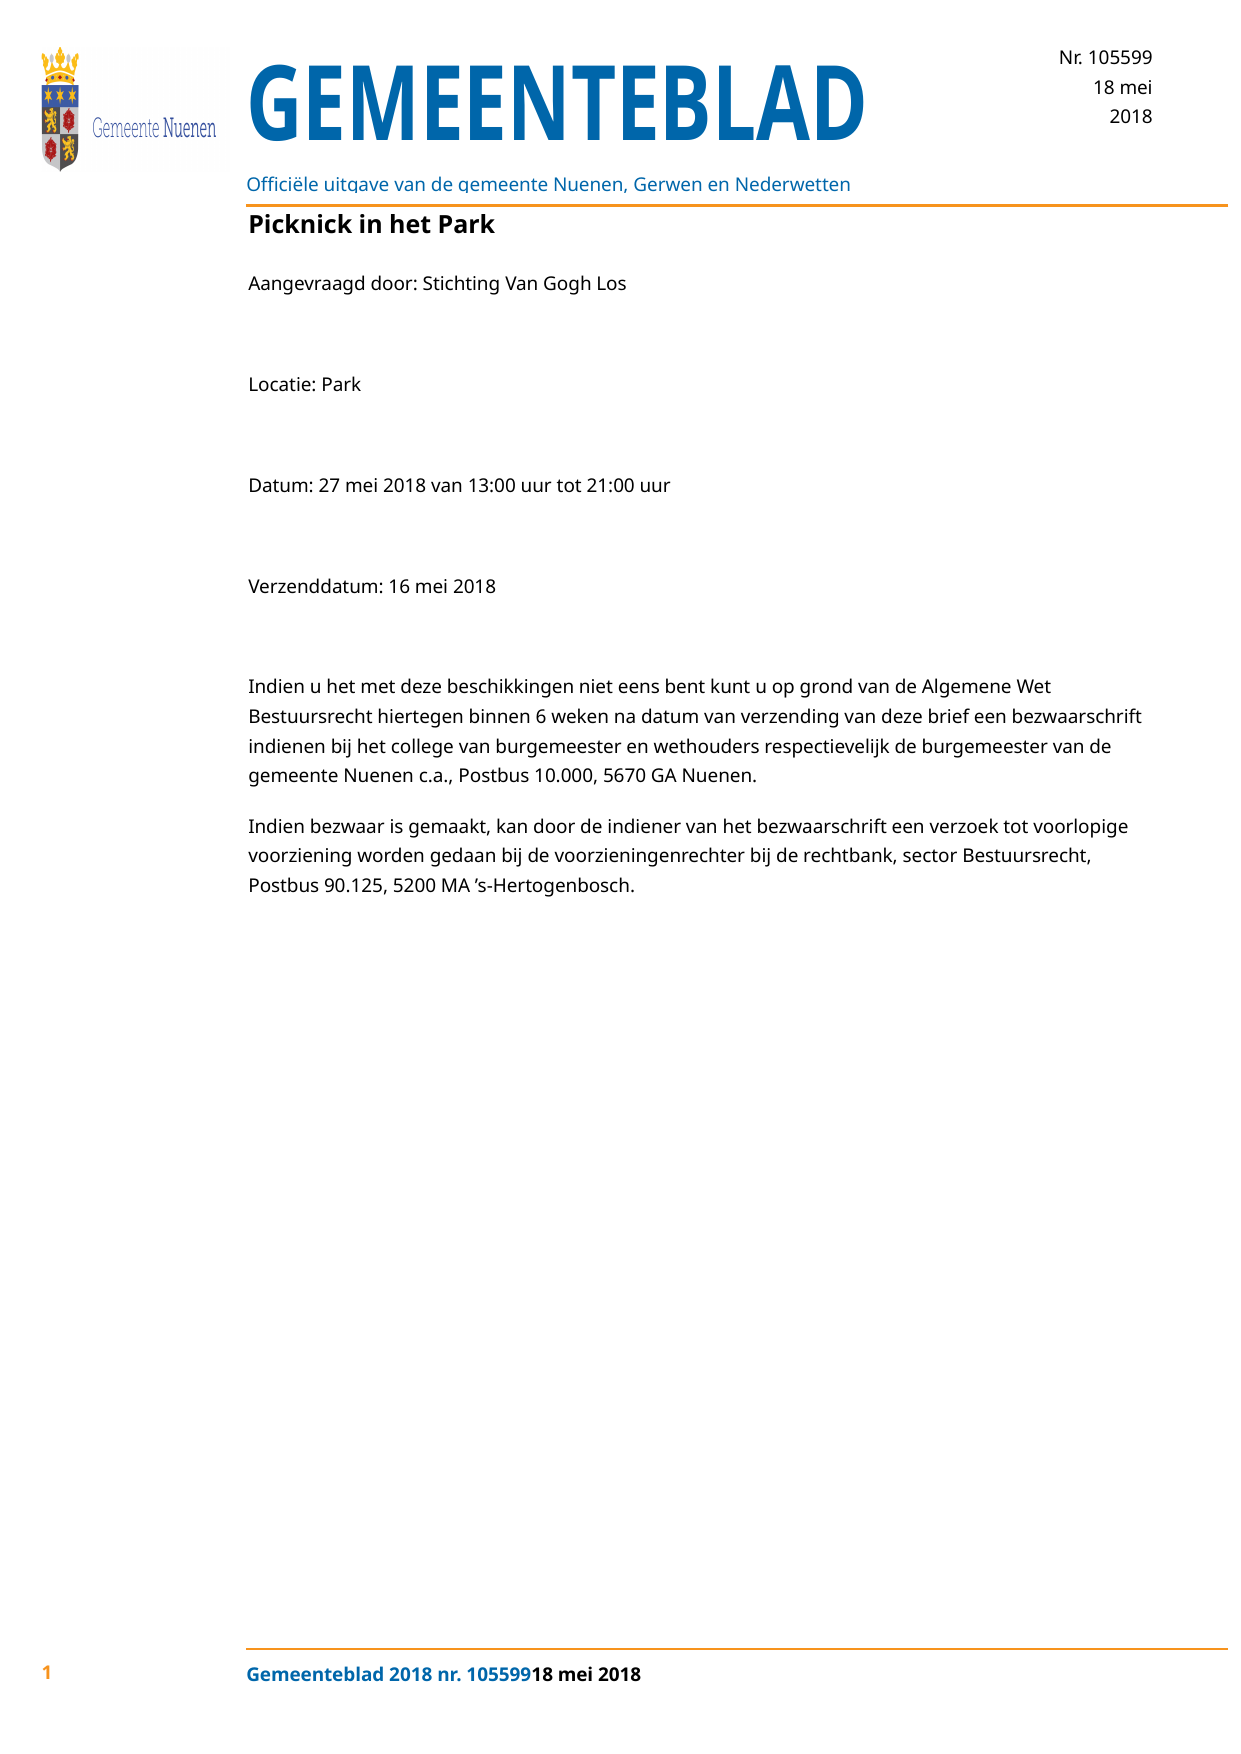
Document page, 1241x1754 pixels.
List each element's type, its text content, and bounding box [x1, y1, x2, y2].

text Verzenddatum: 16 mei 2018 [248, 573, 1152, 598]
text Locatie: Park [248, 371, 1152, 397]
text Indien bezwaar is gemaakt, kan door de indiener van het bezwaarschrift een verzoek tot voorlopige voorziening worden gedaan bij de voorzieningenrechter bij de rechtbank, sector Bestuursrecht, Postbus 90.125, 5200 MA ’s-Hertogenbosch. [248, 813, 1152, 898]
text Datum: 27 mei 2018 van 13:00 uur tot 21:00 uur [248, 472, 1152, 498]
picture [41, 47, 231, 172]
text Indien u het met deze beschikkingen niet eens bent kunt u op grond van de Algemene Wet Bestuursrecht hiertegen binnen 6 weken na datum van verzending van deze brief een bezwaarschrift indienen bij het college van burgemeester en wethouders respectievelijk de burgemeester van de gemeente Nuenen c.a., Postbus 10.000, 5670 GA Nuenen. [248, 674, 1152, 788]
text Picknick in het Park [248, 207, 1152, 241]
text Aangevraagd door: Stichting Van Gogh Los [248, 270, 1152, 296]
